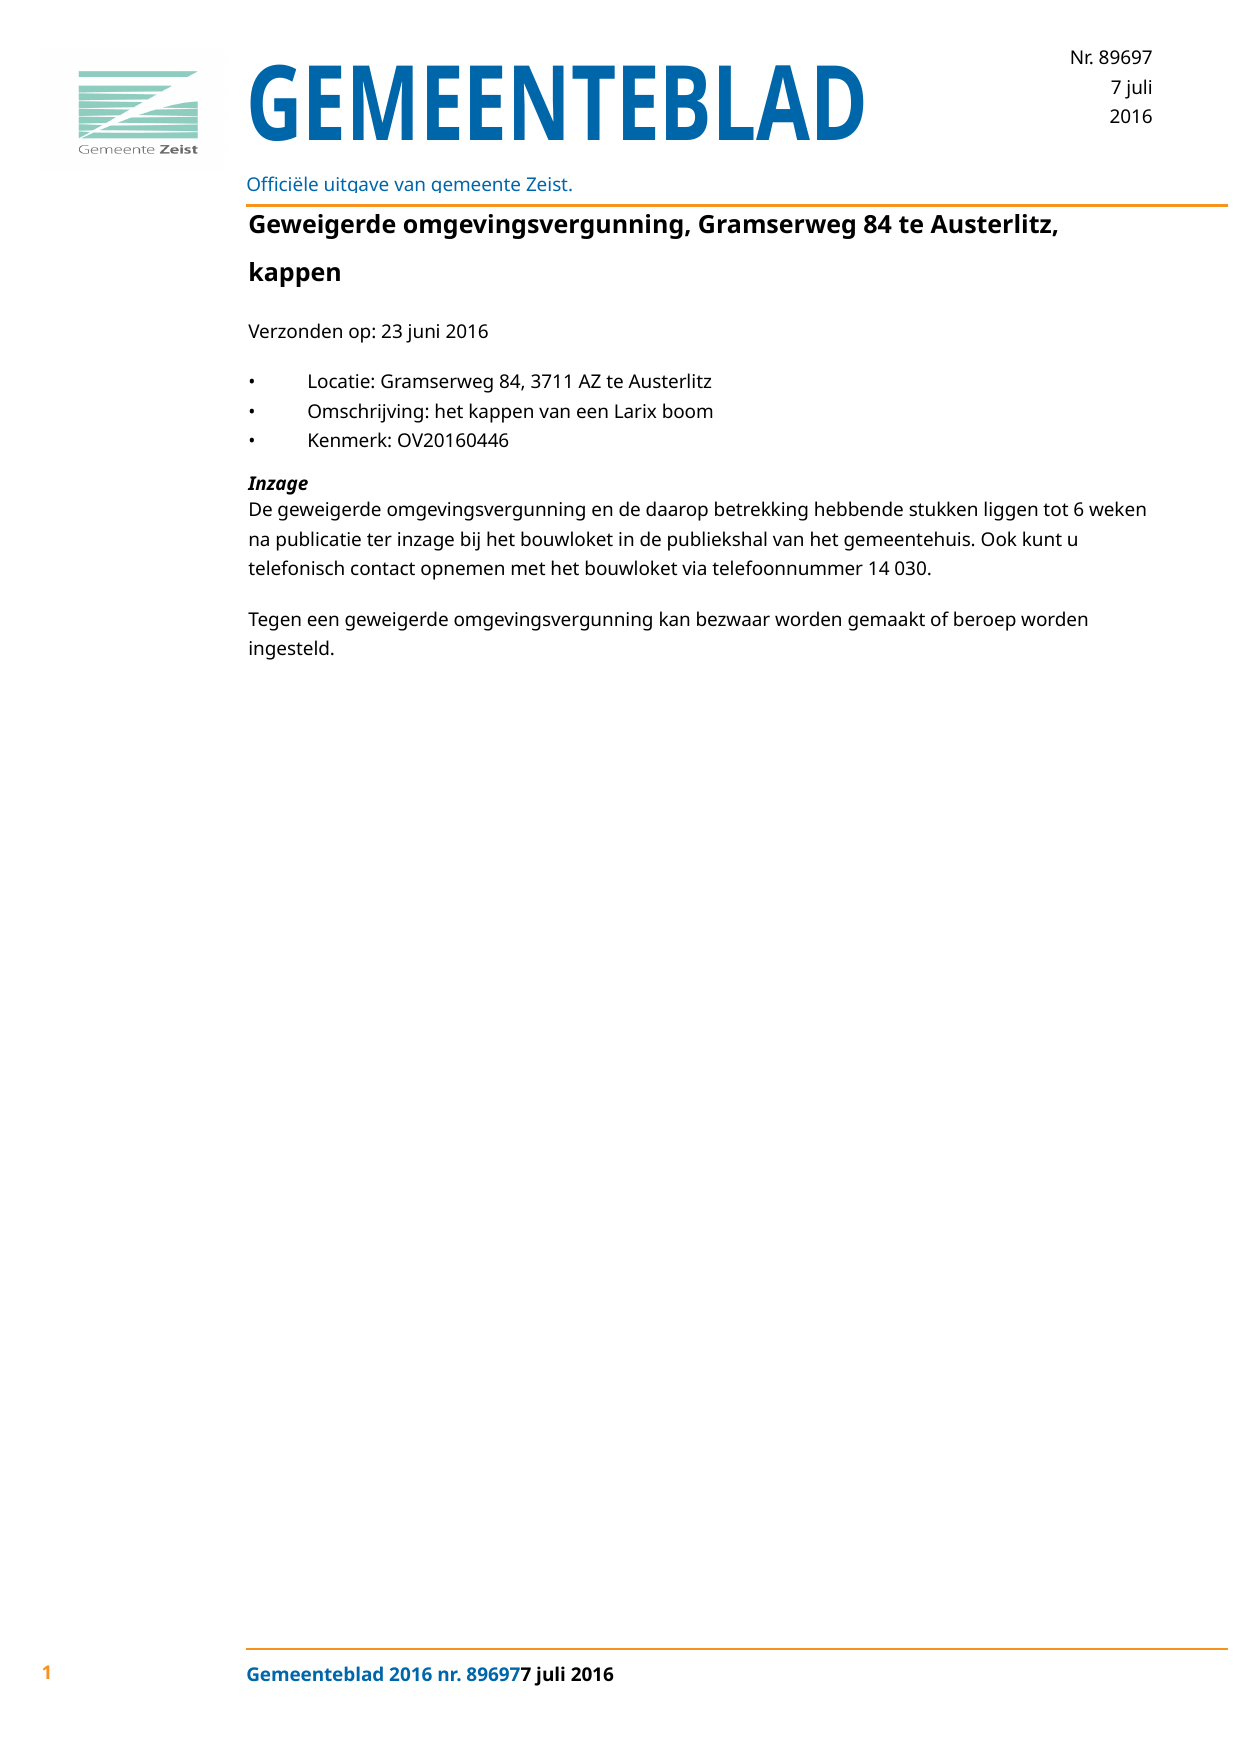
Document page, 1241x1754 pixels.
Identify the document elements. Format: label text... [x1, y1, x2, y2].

list Kenmerk: OV20160446 [248, 427, 1152, 453]
text Verzonden op: 23 juni 2016 [248, 318, 1152, 344]
text Inzage [248, 471, 1152, 496]
list Omschrijving: het kappen van een Larix boom [248, 398, 1152, 424]
picture [41, 47, 231, 172]
list Locatie: Gramserweg 84, 3711 AZ te Austerlitz [248, 368, 1152, 394]
text Tegen een geweigerde omgevingsvergunning kan bezwaar worden gemaakt of beroep worden ingesteld. [248, 606, 1152, 661]
text De geweigerde omgevingsvergunning en de daarop betrekking hebbende stukken liggen tot 6 weken na publicatie ter inzage bij het bouwloket in de publiekshal van het gemeentehuis. Ook kunt u telefonisch contact opnemen met het bouwloket via telefoonnummer 14 030. [248, 496, 1152, 581]
text Geweigerde omgevingsvergunning, Gramserweg 84 te Austerlitz, kappen [248, 207, 1152, 288]
